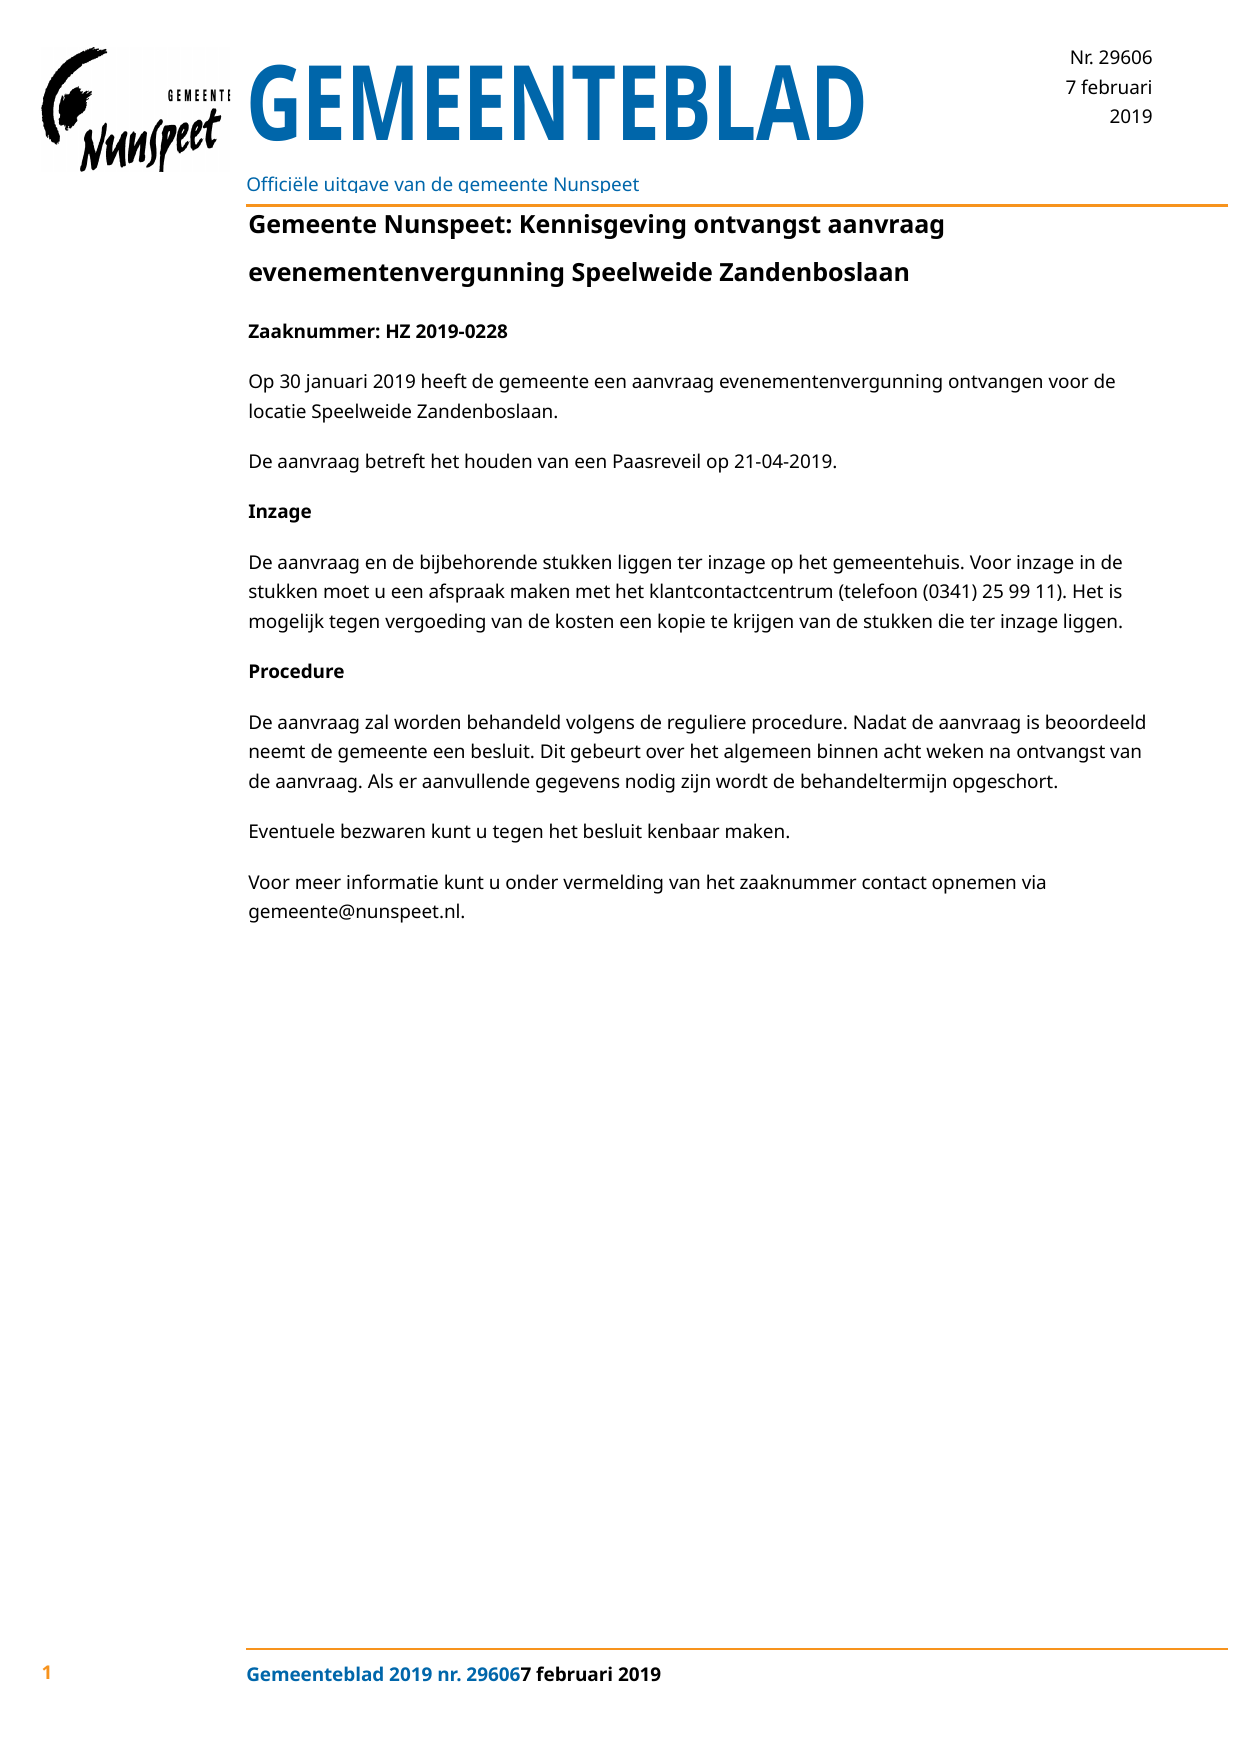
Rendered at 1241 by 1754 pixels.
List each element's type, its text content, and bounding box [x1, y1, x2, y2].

text Zaaknummer: HZ 2019-0228 [248, 318, 1152, 344]
text Inzage [248, 499, 1152, 524]
text Voor meer informatie kunt u onder vermelding van het zaaknummer contact opnemen via gemeente@nunspeet.nl. [248, 869, 1152, 924]
text De aanvraag en de bijbehorende stukken liggen ter inzage op het gemeentehuis. Voor inzage in de stukken moet u een afspraak maken met het klantcontactcentrum (telefoon (0341) 25 99 11). Het is mogelijk tegen vergoeding van de kosten een kopie te krijgen van de stukken die ter inzage liggen. [248, 549, 1152, 634]
text Op 30 januari 2019 heeft de gemeente een aanvraag evenementenvergunning ontvangen voor de locatie Speelweide Zandenboslaan. [248, 368, 1152, 424]
text Eventuele bezwaren kunt u tegen het besluit kenbaar maken. [248, 819, 1152, 844]
picture [41, 47, 231, 172]
text De aanvraag betreft het houden van een Paasreveil op 21-04-2019. [248, 448, 1152, 474]
text De aanvraag zal worden behandeld volgens de reguliere procedure. Nadat de aanvraag is beoordeeld neemt de gemeente een besluit. Dit gebeurt over het algemeen binnen acht weken na ontvangst van de aanvraag. Als er aanvullende gegevens nodig zijn wordt de behandeltermijn opgeschort. [248, 709, 1152, 794]
text Procedure [248, 659, 1152, 684]
text Gemeente Nunspeet: Kennisgeving ontvangst aanvraag evenementenvergunning Speelweide Zandenboslaan [248, 207, 1152, 288]
